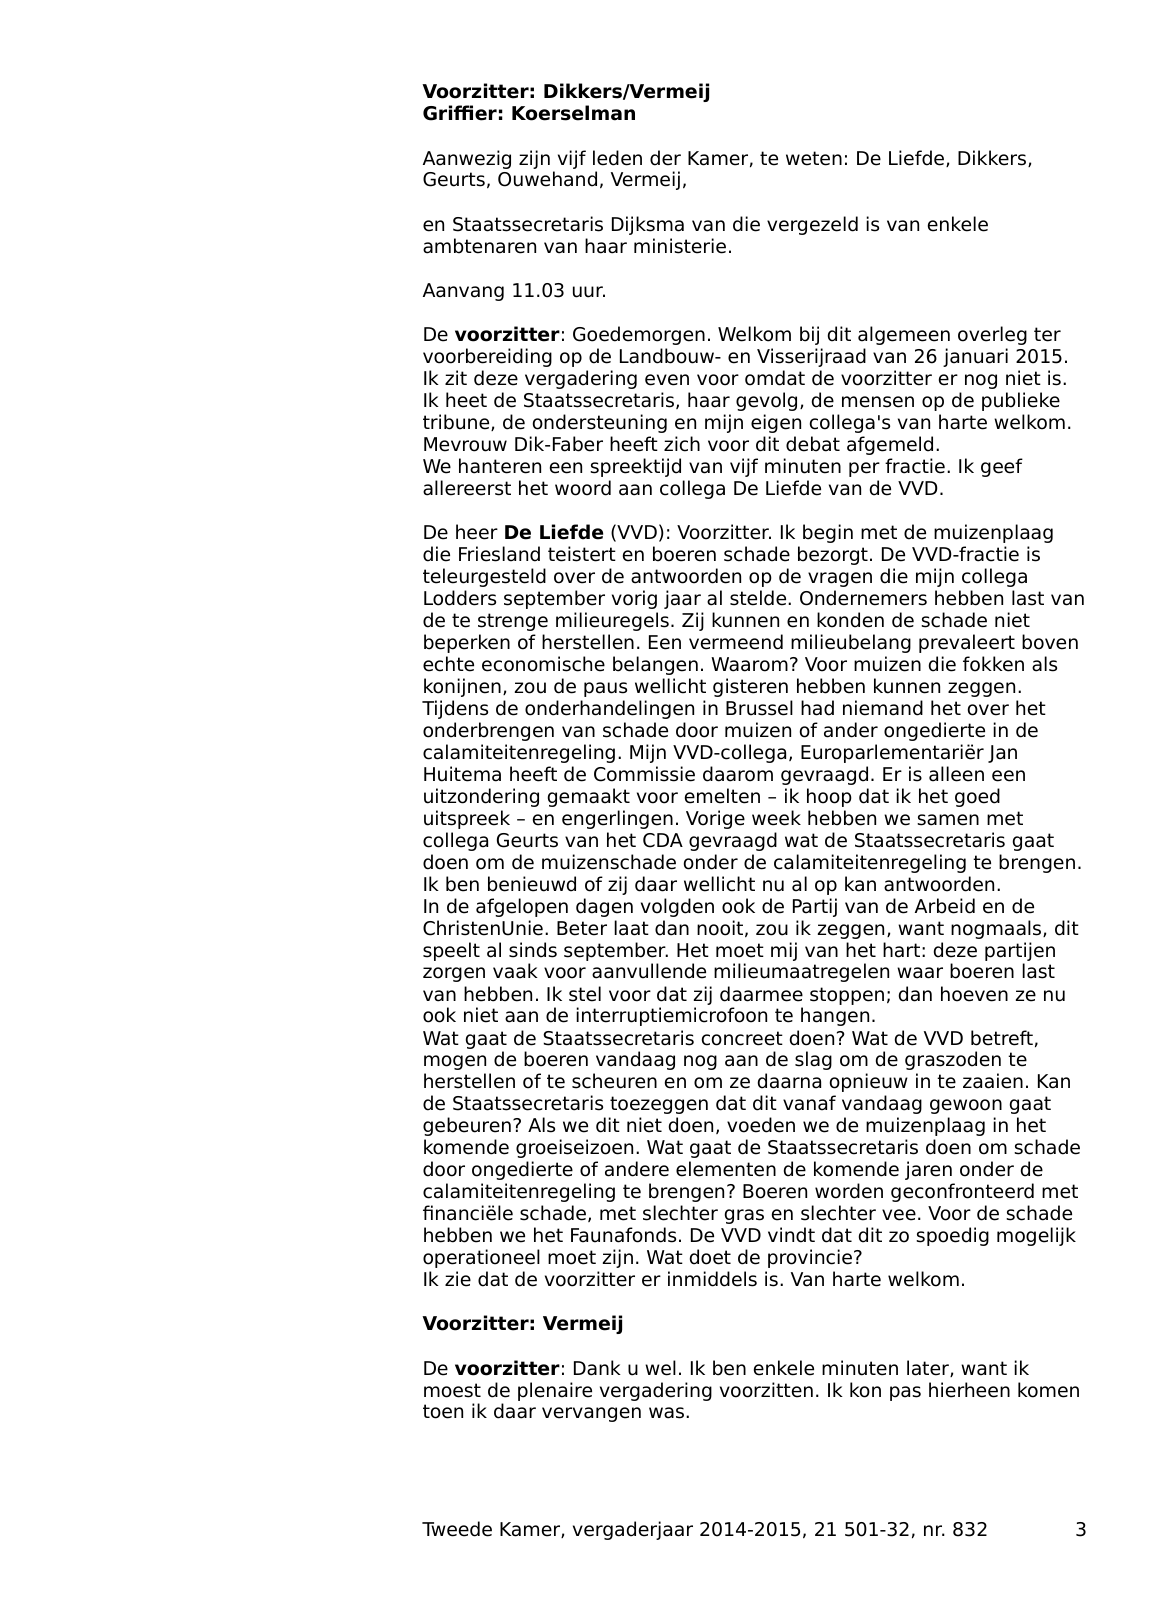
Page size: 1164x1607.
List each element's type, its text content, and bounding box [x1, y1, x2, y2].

text De voorzitter: Goedemorgen. Welkom bij dit algemeen overleg ter voorbereiding op de Landbouw- en Visserijraad van 26 januari 2015. Ik zit deze vergadering even voor omdat de voorzitter er nog niet is. Ik heet de Staatssecretaris, haar gevolg, de mensen op de publieke tribune, de ondersteuning en mijn eigen collega's van harte welkom. Mevrouw Dik-Faber heeft zich voor dit debat afgemeld. [422, 324, 1087, 456]
text Voorzitter: Dikkers/Vermeij [422, 81, 1087, 103]
text Aanwezig zijn vijf leden der Kamer, te weten: De Liefde, Dikkers, Geurts, Ouwehand, Vermeij, [422, 147, 1087, 191]
subtitle Voorzitter: Vermeij [422, 1313, 1087, 1335]
text De heer De Liefde (VVD): Voorzitter. Ik begin met de muizenplaag die Friesland teistert en boeren schade bezorgt. De VVD-fractie is teleurgesteld over de antwoorden op de vragen die mijn collega Lodders september vorig jaar al stelde. Ondernemers hebben last van de te strenge milieuregels. Zij kunnen en konden de schade niet beperken of herstellen. Een vermeend milieubelang prevaleert boven echte economische belangen. Waarom? Voor muizen die fokken als konijnen, zou de paus wellicht gisteren hebben kunnen zeggen. [422, 522, 1087, 698]
text Wat gaat de Staatssecretaris concreet doen? Wat de VVD betreft, mogen de boeren vandaag nog aan de slag om de graszoden te herstellen of te scheuren en om ze daarna opnieuw in te zaaien. Kan de Staatssecretaris toezeggen dat dit vanaf vandaag gewoon gaat gebeuren? Als we dit niet doen, voeden we de muizenplaag in het komende groeiseizoen. Wat gaat de Staatssecretaris doen om schade door ongedierte of andere elementen de komende jaren onder de calamiteitenregeling te brengen? Boeren worden geconfronteerd met financiële schade, met slechter gras en slechter vee. Voor de schade hebben we het Faunafonds. De VVD vindt dat dit zo spoedig mogelijk operationeel moet zijn. Wat doet de provincie? [422, 1027, 1087, 1269]
text De voorzitter: Dank u wel. Ik ben enkele minuten later, want ik moest de plenaire vergadering voorzitten. Ik kon pas hierheen komen toen ik daar vervangen was. [422, 1357, 1087, 1423]
text In de afgelopen dagen volgden ook de Partij van de Arbeid en de ChristenUnie. Beter laat dan nooit, zou ik zeggen, want nogmaals, dit speelt al sinds september. Het moet mij van het hart: deze partijen zorgen vaak voor aanvullende milieumaatregelen waar boeren last van hebben. Ik stel voor dat zij daarmee stoppen; dan hoeven ze nu ook niet aan de interruptiemicrofoon te hangen. [422, 896, 1087, 1027]
text Aanvang 11.03 uur. [422, 280, 1087, 302]
text Tijdens de onderhandelingen in Brussel had niemand het over het onderbrengen van schade door muizen of ander ongedierte in de calamiteitenregeling. Mijn VVD-collega, Europarlementariër Jan Huitema heeft de Commissie daarom gevraagd. Er is alleen een uitzondering gemaakt voor emelten – ik hoop dat ik het goed uitspreek – en engerlingen. Vorige week hebben we samen met collega Geurts van het CDA gevraagd wat de Staatssecretaris gaat doen om de muizenschade onder de calamiteitenregeling te brengen. Ik ben benieuwd of zij daar wellicht nu al op kan antwoorden. [422, 698, 1087, 896]
text Griffier: Koerselman [422, 103, 1087, 125]
text Ik zie dat de voorzitter er inmiddels is. Van harte welkom. [422, 1269, 1087, 1291]
text We hanteren een spreektijd van vijf minuten per fractie. Ik geef allereerst het woord aan collega De Liefde van de VVD. [422, 456, 1087, 500]
text en Staatssecretaris Dijksma van die vergezeld is van enkele ambtenaren van haar ministerie. [422, 213, 1087, 257]
